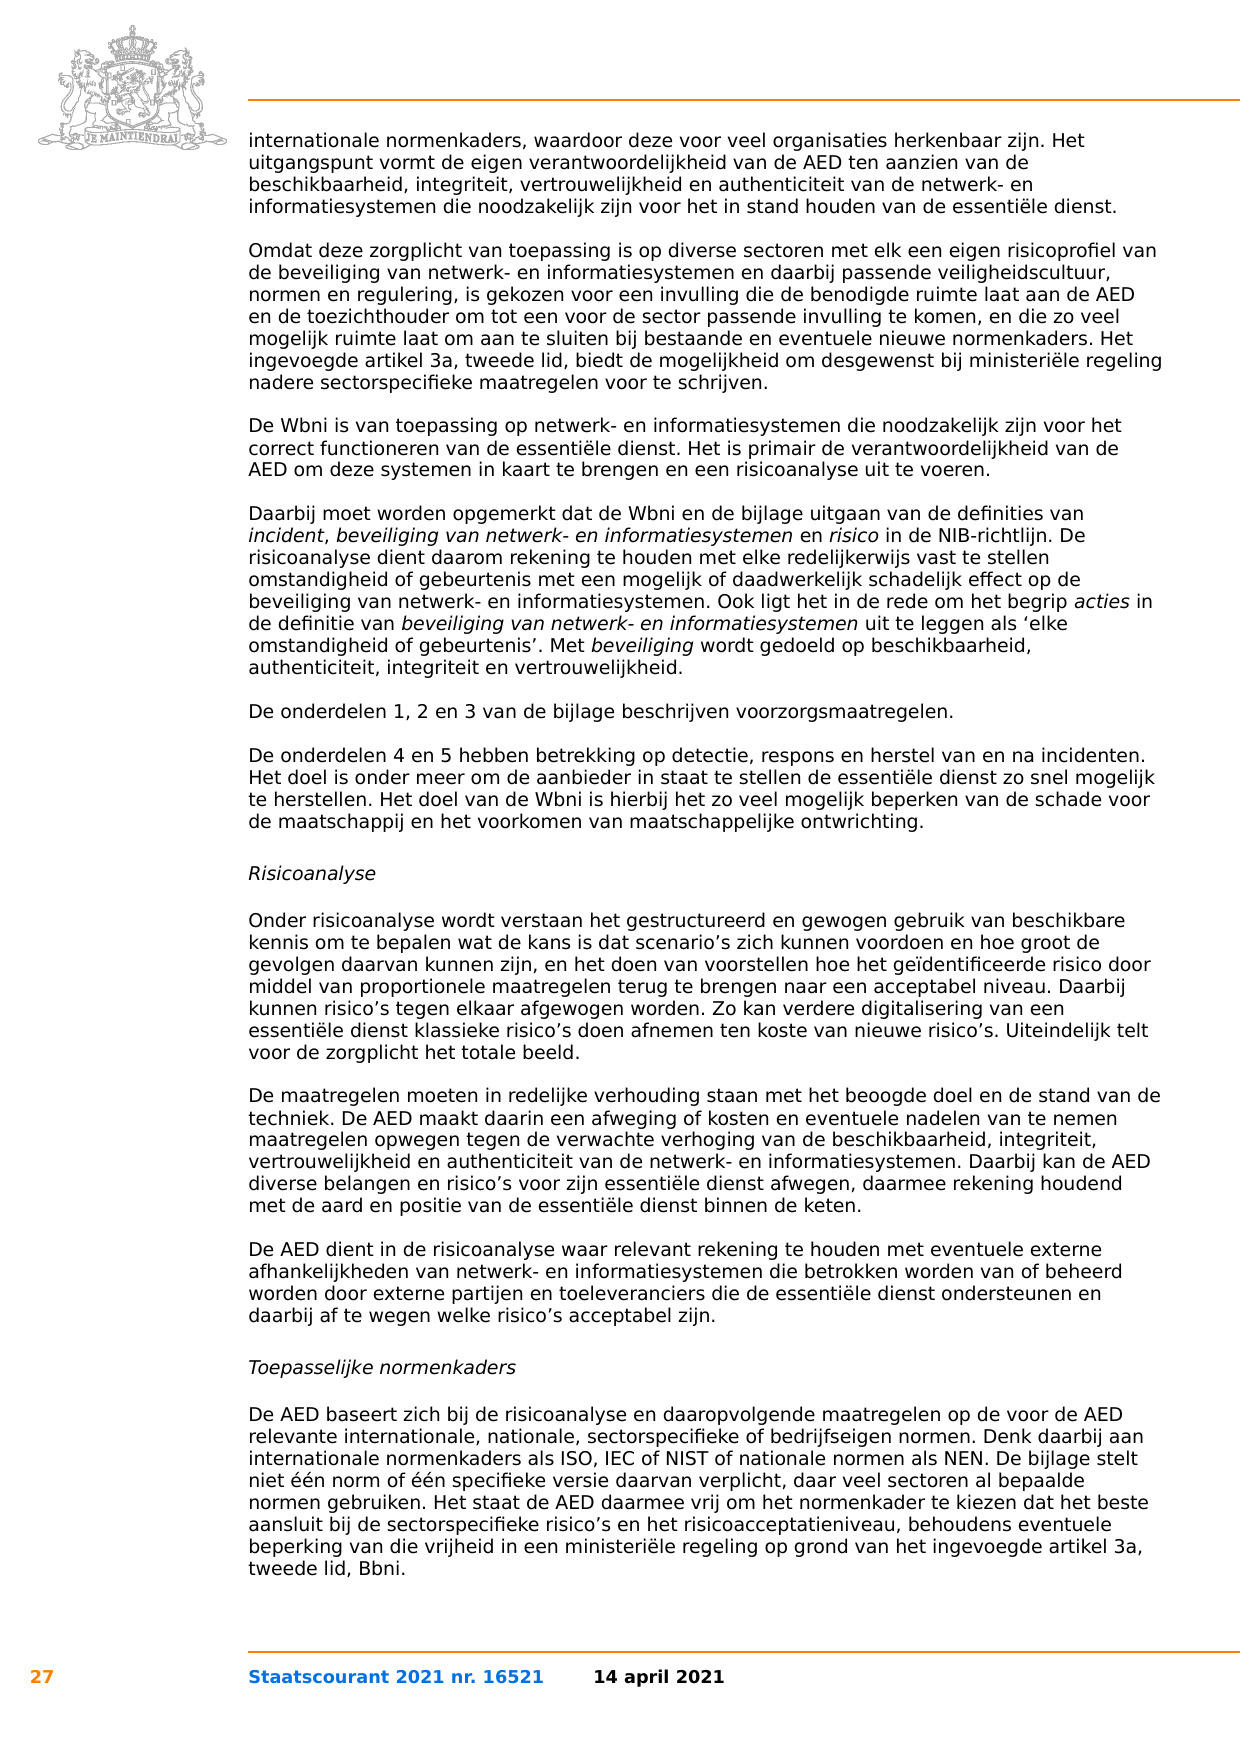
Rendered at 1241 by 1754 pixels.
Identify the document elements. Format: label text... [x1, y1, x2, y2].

text De AED dient in de risicoanalyse waar relevant rekening te houden met eventuele externe afhankelijkheden van netwerk- en informatiesystemen die betrokken worden van of beheerd worden door externe partijen en toeleveranciers die de essentiële dienst ondersteunen en daarbij af te wegen welke risico’s acceptabel zijn. [248, 1239, 1163, 1327]
text Onder risicoanalyse wordt verstaan het gestructureerd en gewogen gebruik van beschikbare kennis om te bepalen wat de kans is dat scenario’s zich kunnen voordoen en hoe groot de gevolgen daarvan kunnen zijn, en het doen van voorstellen hoe het geïdentificeerde risico door middel van proportionele maatregelen terug te brengen naar een acceptabel niveau. Daarbij kunnen risico’s tegen elkaar afgewogen worden. Zo kan verdere digitalisering van een essentiële dienst klassieke risico’s doen afnemen ten koste van nieuwe risico’s. Uiteindelijk telt voor de zorgplicht het totale beeld. [248, 910, 1163, 1063]
text De AED baseert zich bij de risicoanalyse en daaropvolgende maatregelen op de voor de AED relevante internationale, nationale, sectorspecifieke of bedrijfseigen normen. Denk daarbij aan internationale normenkaders als ISO, IEC of NIST of nationale normen als NEN. De bijlage stelt niet één norm of één specifieke versie daarvan verplicht, daar veel sectoren al bepaalde normen gebruiken. Het staat de AED daarmee vrij om het normenkader te kiezen dat het beste aansluit bij de sectorspecifieke risico’s en het risicoacceptatieniveau, behoudens eventuele beperking van die vrijheid in een ministeriële regeling op grond van het ingevoegde artikel 3a, tweede lid, Bbni. [248, 1404, 1163, 1580]
text De onderdelen 4 en 5 hebben betrekking op detectie, respons en herstel van en na incidenten. Het doel is onder meer om de aanbieder in staat te stellen de essentiële dienst zo snel mogelijk te herstellen. Het doel van de Wbni is hierbij het zo veel mogelijk beperken van de schade voor de maatschappij en het voorkomen van maatschappelijke ontwrichting. [248, 745, 1163, 833]
text Daarbij moet worden opgemerkt dat de Wbni en de bijlage uitgaan van de definities van incident, beveiliging van netwerk- en informatiesystemen en risico in de NIB-richtlijn. De risicoanalyse dient daarom rekening te houden met elke redelijkerwijs vast te stellen omstandigheid of gebeurtenis met een mogelijk of daadwerkelijk schadelijk effect op de beveiliging van netwerk- en informatiesystemen. Ook ligt het in de rede om het begrip acties in de definitie van beveiliging van netwerk- en informatiesystemen uit te leggen als ‘elke omstandigheid of gebeurtenis’. Met beveiliging wordt gedoeld op beschikbaarheid, authenticiteit, integriteit en vertrouwelijkheid. [248, 503, 1163, 679]
text De onderdelen 1, 2 en 3 van de bijlage beschrijven voorzorgsmaatregelen. [248, 701, 1163, 723]
text internationale normenkaders, waardoor deze voor veel organisaties herkenbaar zijn. Het uitgangspunt vormt de eigen verantwoordelijkheid van de AED ten aanzien van de beschikbaarheid, integriteit, vertrouwelijkheid en authenticiteit van de netwerk- en informatiesystemen die noodzakelijk zijn voor het in stand houden van de essentiële dienst. [248, 130, 1163, 218]
text De Wbni is van toepassing op netwerk- en informatiesystemen die noodzakelijk zijn voor het correct functioneren van de essentiële dienst. Het is primair de verantwoordelijkheid van de AED om deze systemen in kaart te brengen en een risicoanalyse uit te voeren. [248, 415, 1163, 481]
subtitle Toepasselijke normenkaders [248, 1357, 1163, 1379]
picture [38, 25, 227, 150]
text Omdat deze zorgplicht van toepassing is op diverse sectoren met elk een eigen risicoprofiel van de beveiliging van netwerk- en informatiesystemen en daarbij passende veiligheidscultuur, normen en regulering, is gekozen voor een invulling die de benodigde ruimte laat aan de AED en de toezichthouder om tot een voor de sector passende invulling te komen, en die zo veel mogelijk ruimte laat om aan te sluiten bij bestaande en eventuele nieuwe normenkaders. Het ingevoegde artikel 3a, tweede lid, biedt de mogelijkheid om desgewenst bij ministeriële regeling nadere sectorspecifieke maatregelen voor te schrijven. [248, 240, 1163, 393]
subtitle Risicoanalyse [248, 863, 1163, 885]
text De maatregelen moeten in redelijke verhouding staan met het beoogde doel en de stand van de techniek. De AED maakt daarin een afweging of kosten en eventuele nadelen van te nemen maatregelen opwegen tegen de verwachte verhoging van de beschikbaarheid, integriteit, vertrouwelijkheid en authenticiteit van de netwerk- en informatiesystemen. Daarbij kan de AED diverse belangen en risico’s voor zijn essentiële dienst afwegen, daarmee rekening houdend met de aard en positie van de essentiële dienst binnen de keten. [248, 1085, 1163, 1217]
